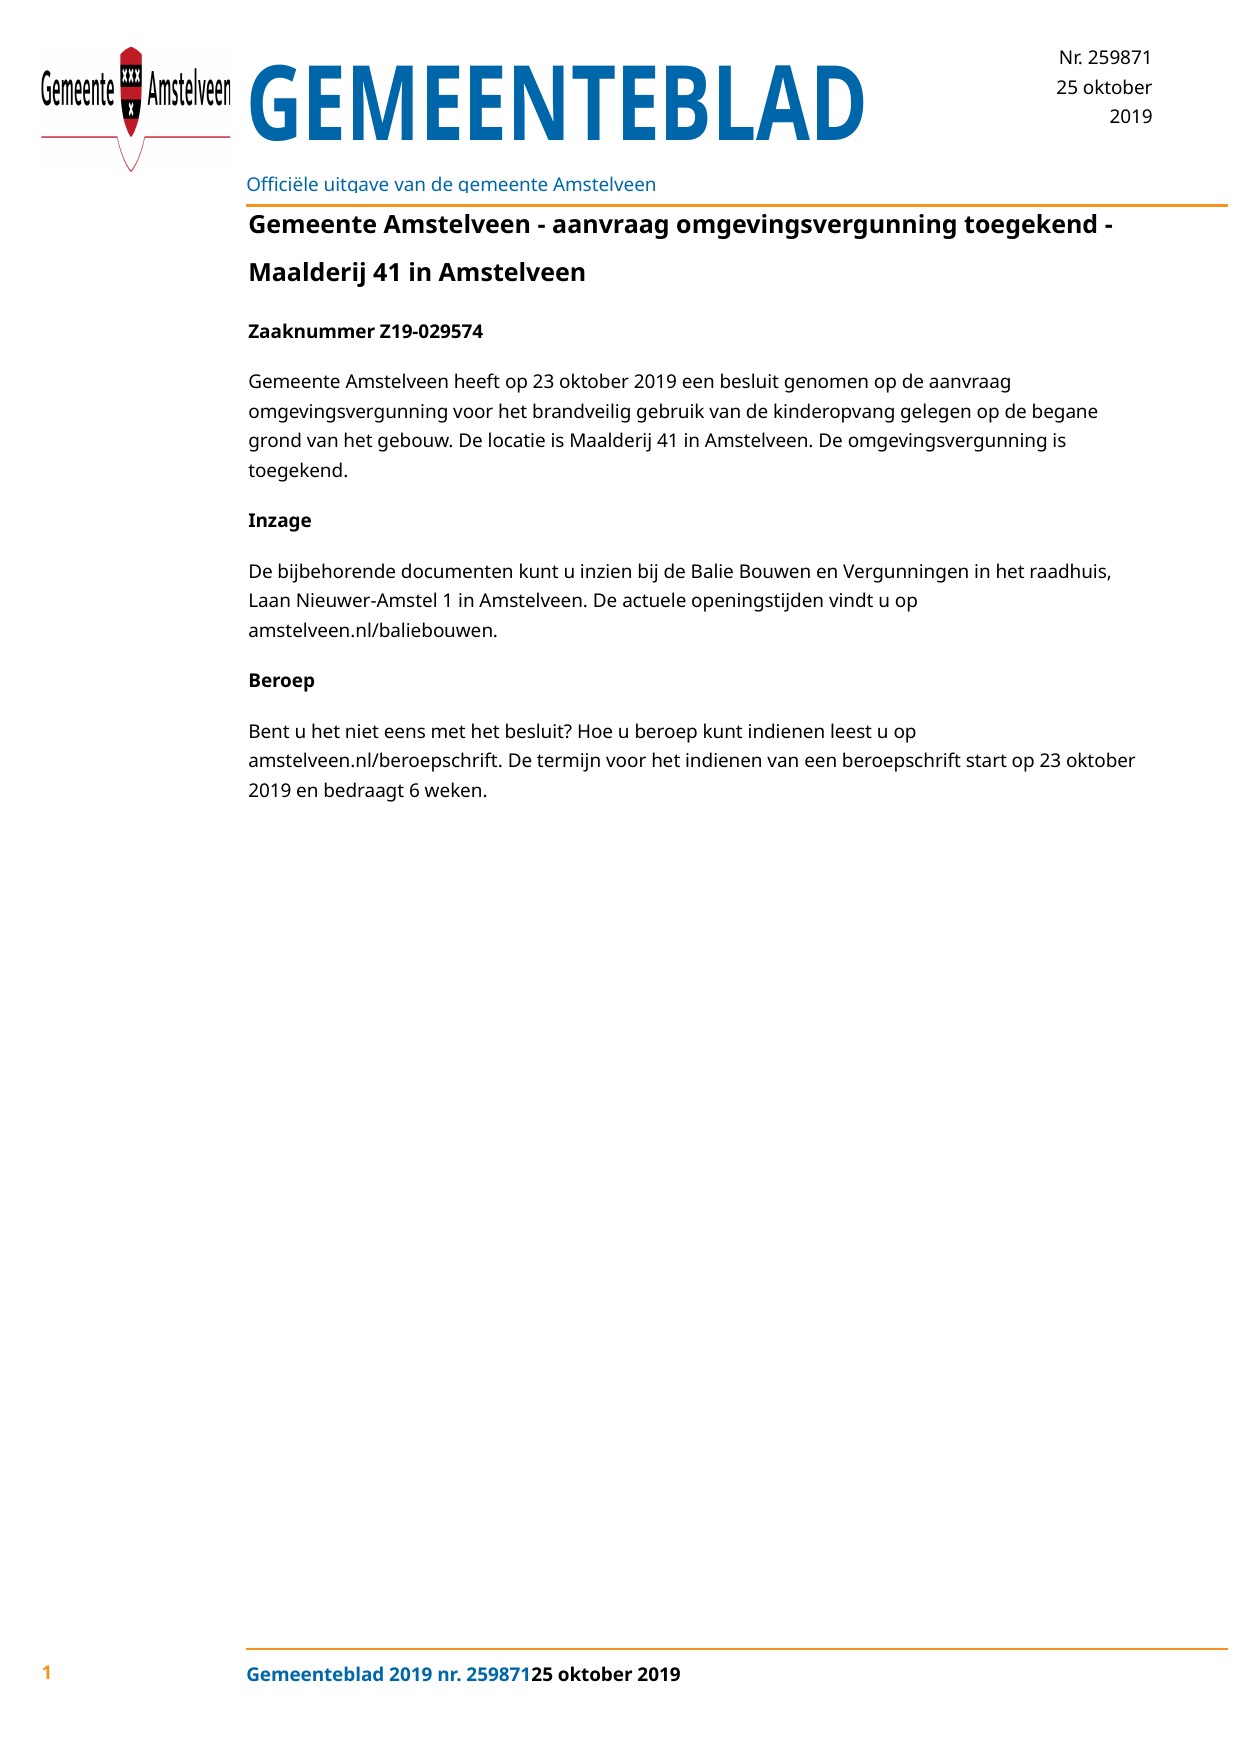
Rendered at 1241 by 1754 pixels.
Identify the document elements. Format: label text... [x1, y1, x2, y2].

text Inzage [248, 507, 1152, 533]
text Bent u het niet eens met het besluit? Hoe u beroep kunt indienen leest u op amstelveen.nl/beroepschrift. De termijn voor het indienen van een beroepschrift start op 23 oktober 2019 en bedraagt 6 weken. [248, 718, 1152, 803]
picture [41, 47, 231, 172]
text Beroep [248, 667, 1152, 693]
text Gemeente Amstelveen heeft op 23 oktober 2019 een besluit genomen op de aanvraag omgevingsvergunning voor het brandveilig gebruik van de kinderopvang gelegen op de begane grond van het gebouw. De locatie is Maalderij 41 in Amstelveen. De omgevingsvergunning is toegekend. [248, 368, 1152, 483]
text Gemeente Amstelveen - aanvraag omgevingsvergunning toegekend - Maalderij 41 in Amstelveen [248, 207, 1152, 288]
text De bijbehorende documenten kunt u inzien bij de Balie Bouwen en Vergunningen in het raadhuis, Laan Nieuwer-Amstel 1 in Amstelveen. De actuele openingstijden vindt u op amstelveen.nl/baliebouwen. [248, 558, 1152, 643]
text Zaaknummer Z19-029574 [248, 318, 1152, 344]
